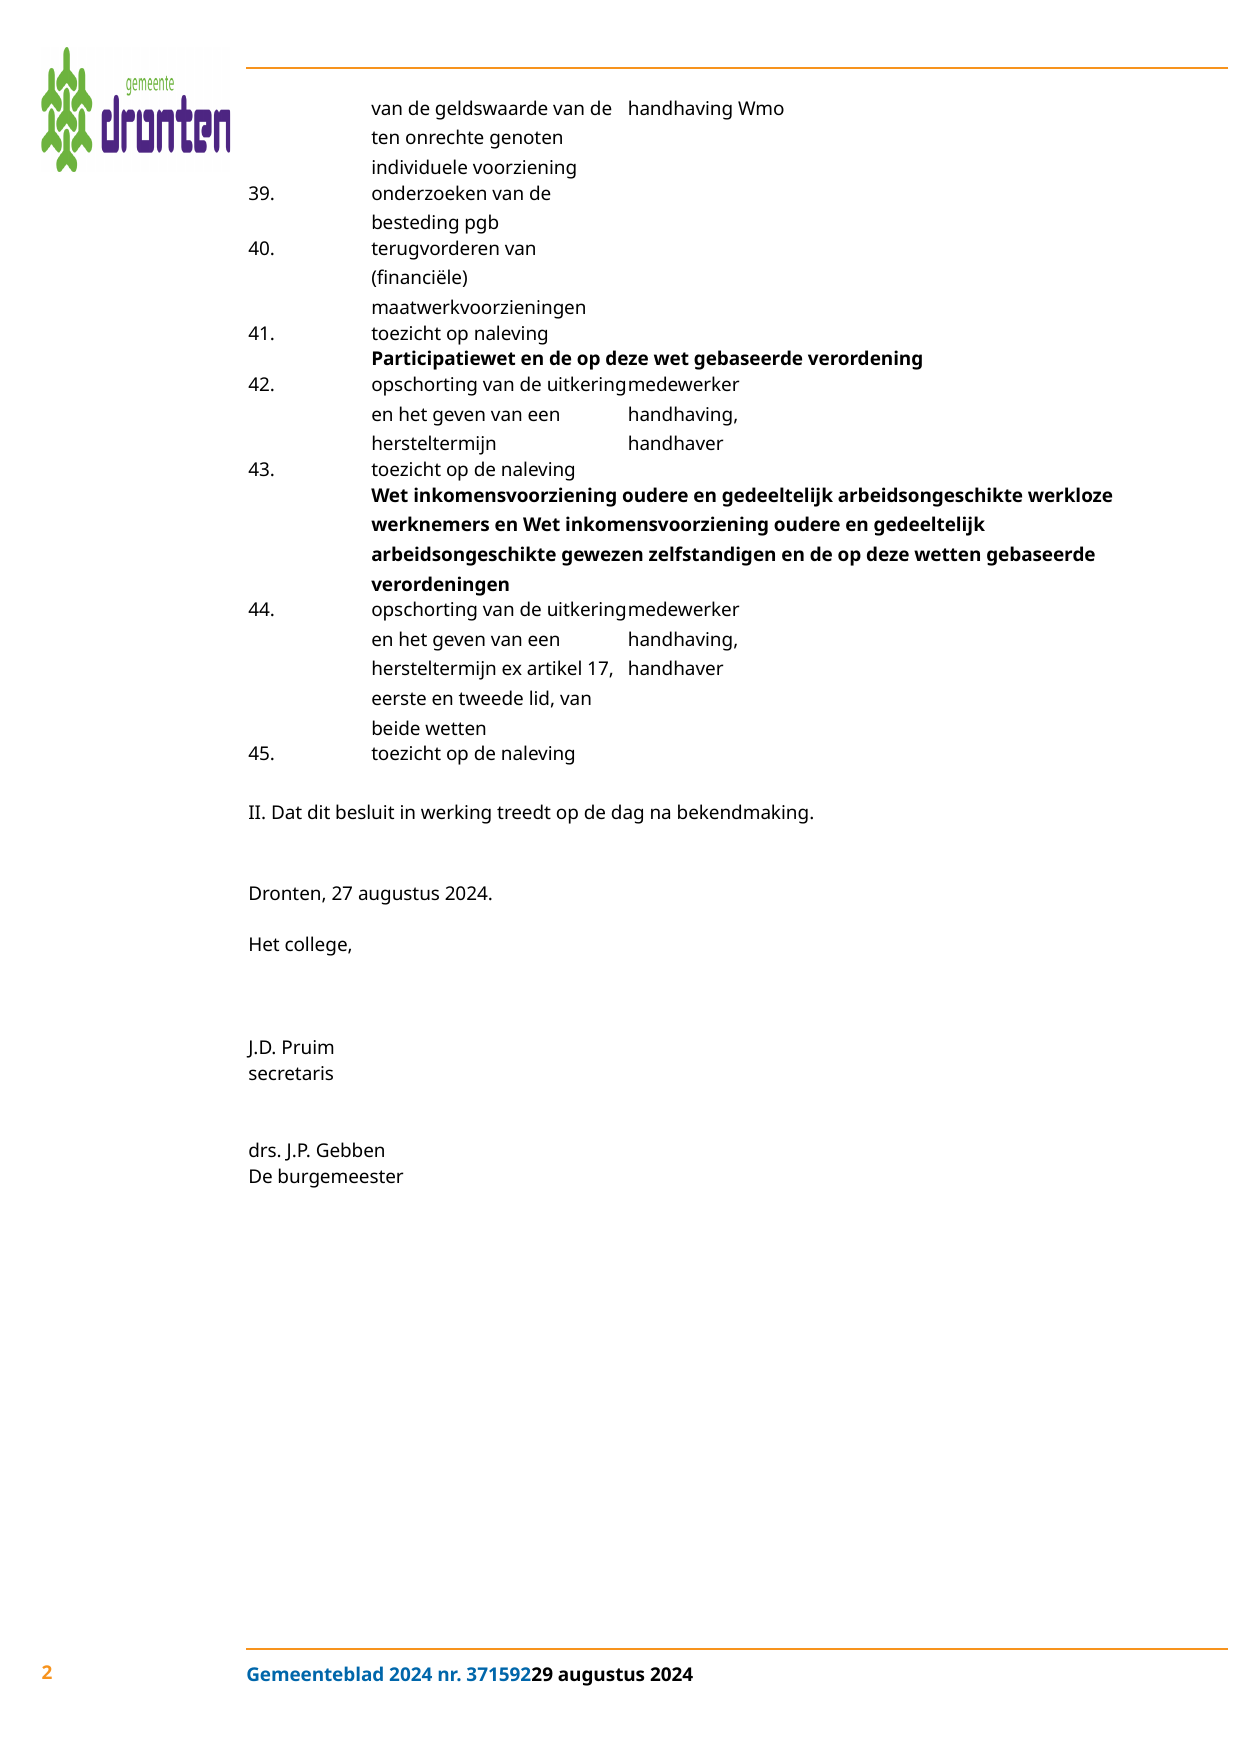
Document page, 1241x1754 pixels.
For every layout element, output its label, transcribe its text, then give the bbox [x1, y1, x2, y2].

text Dronten, 27 augustus 2024. [248, 880, 1152, 906]
table_cell 45. [248, 741, 371, 766]
table_cell van de geldswaarde van de ten onrechte genoten individuele voorziening [371, 95, 628, 180]
table_cell medewerker handhaving, handhaver [628, 596, 809, 741]
text secretaris [248, 1060, 1152, 1086]
table_cell [628, 320, 809, 346]
table_cell Wet inkomensvoorziening oudere en gedeeltelijk arbeidsongeschikte werkloze werknemers en Wet inkomensvoorziening oudere en gedeeltelijk arbeidsongeschikte gewezen zelfstandigen en de op deze wetten gebaseerde verordeningen [371, 482, 1152, 596]
table_cell toezicht op de naleving [371, 456, 628, 482]
table_cell medewerker handhaving, handhaver [628, 371, 809, 456]
text J.D. Pruim [248, 1034, 1152, 1060]
text Het college, [248, 932, 1152, 957]
text De burgemeester [248, 1163, 1152, 1189]
table_cell opschorting van de uitkering en het geven van een hersteltermijn ex artikel 17, eerste en tweede lid, van beide wetten [371, 596, 628, 741]
table_cell 44. [248, 596, 371, 741]
table_cell toezicht op de naleving [371, 741, 628, 766]
table_cell Participatiewet en de op deze wet gebaseerde verordening [371, 346, 1152, 371]
table_cell [248, 95, 371, 180]
table_cell handhaving Wmo [628, 95, 809, 180]
table_cell [809, 95, 1152, 180]
table_cell opschorting van de uitkering en het geven van een hersteltermijn [371, 371, 628, 456]
table_cell [809, 235, 1152, 320]
text drs. J.P. Gebben [248, 1137, 1152, 1163]
table_cell 40. [248, 235, 371, 320]
picture [41, 47, 231, 172]
table_cell [628, 180, 809, 235]
table_cell 42. [248, 371, 371, 456]
table_cell 41. [248, 320, 371, 346]
table_cell [248, 482, 371, 596]
table_cell terugvorderen van (financiële) maatwerkvoorzieningen [371, 235, 628, 320]
table_cell [628, 235, 809, 320]
table_cell [809, 371, 1152, 456]
table_cell [809, 596, 1152, 741]
table_cell onderzoeken van de besteding pgb [371, 180, 628, 235]
table_cell 43. [248, 456, 371, 482]
table_cell [628, 456, 809, 482]
text II. Dat dit besluit in werking treedt op de dag na bekendmaking. [248, 799, 1152, 825]
table_cell [248, 346, 371, 371]
table_cell 39. [248, 180, 371, 235]
table_cell [809, 456, 1152, 482]
table_cell [628, 741, 809, 766]
table_cell [809, 741, 1152, 766]
table_cell [809, 320, 1152, 346]
table_cell [809, 180, 1152, 235]
table_cell toezicht op naleving [371, 320, 628, 346]
